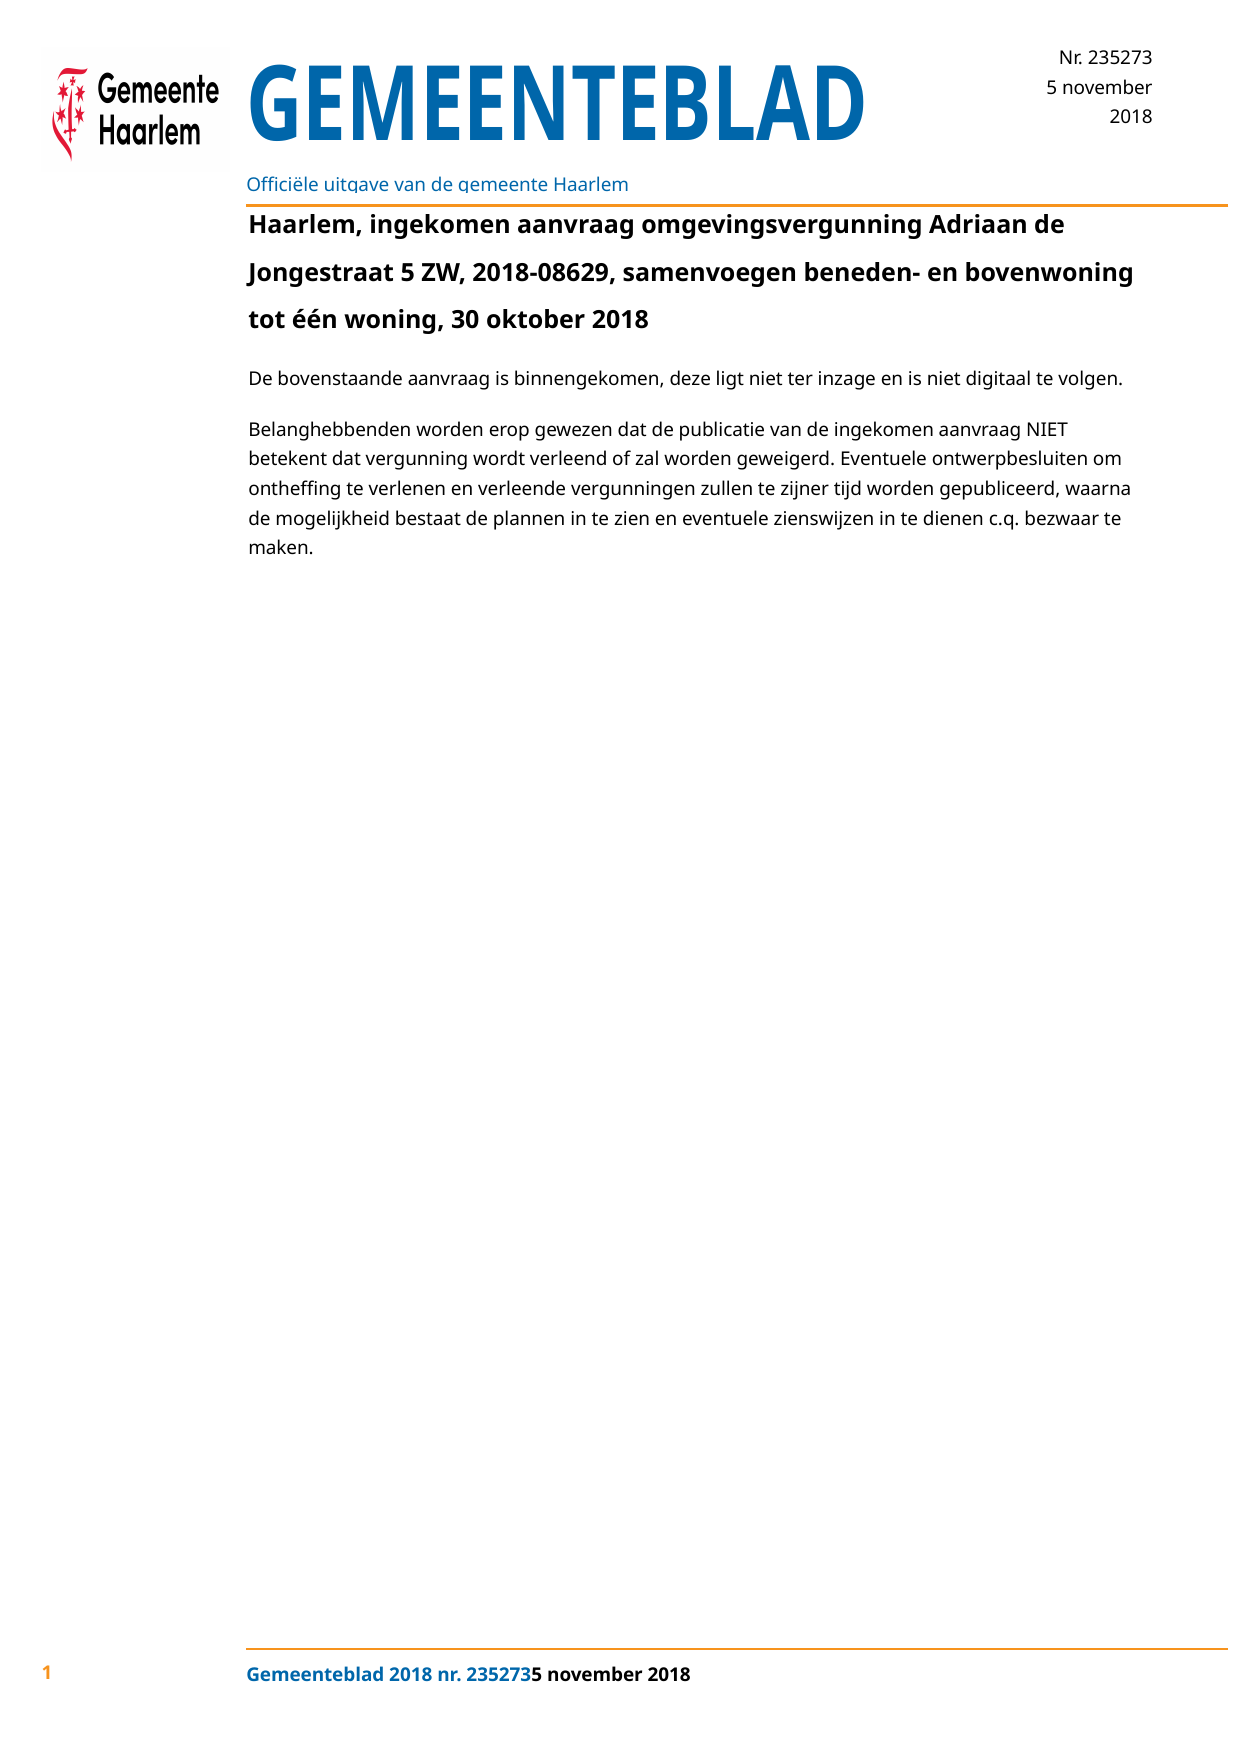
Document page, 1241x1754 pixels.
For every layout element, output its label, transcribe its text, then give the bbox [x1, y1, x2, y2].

picture [41, 47, 231, 172]
text De bovenstaande aanvraag is binnengekomen, deze ligt niet ter inzage en is niet digitaal te volgen. [248, 366, 1152, 391]
text Belanghebbenden worden erop gewezen dat de publicatie van de ingekomen aanvraag NIET betekent dat vergunning wordt verleend of zal worden geweigerd. Eventuele ontwerpbesluiten om ontheffing te verlenen en verleende vergunningen zullen te zijner tijd worden gepubliceerd, waarna de mogelijkheid bestaat de plannen in te zien en eventuele zienswijzen in te dienen c.q. bezwaar te maken. [248, 416, 1152, 560]
text Haarlem, ingekomen aanvraag omgevingsvergunning Adriaan de Jongestraat 5 ZW, 2018-08629, samenvoegen beneden- en bovenwoning tot één woning, 30 oktober 2018 [248, 207, 1152, 336]
